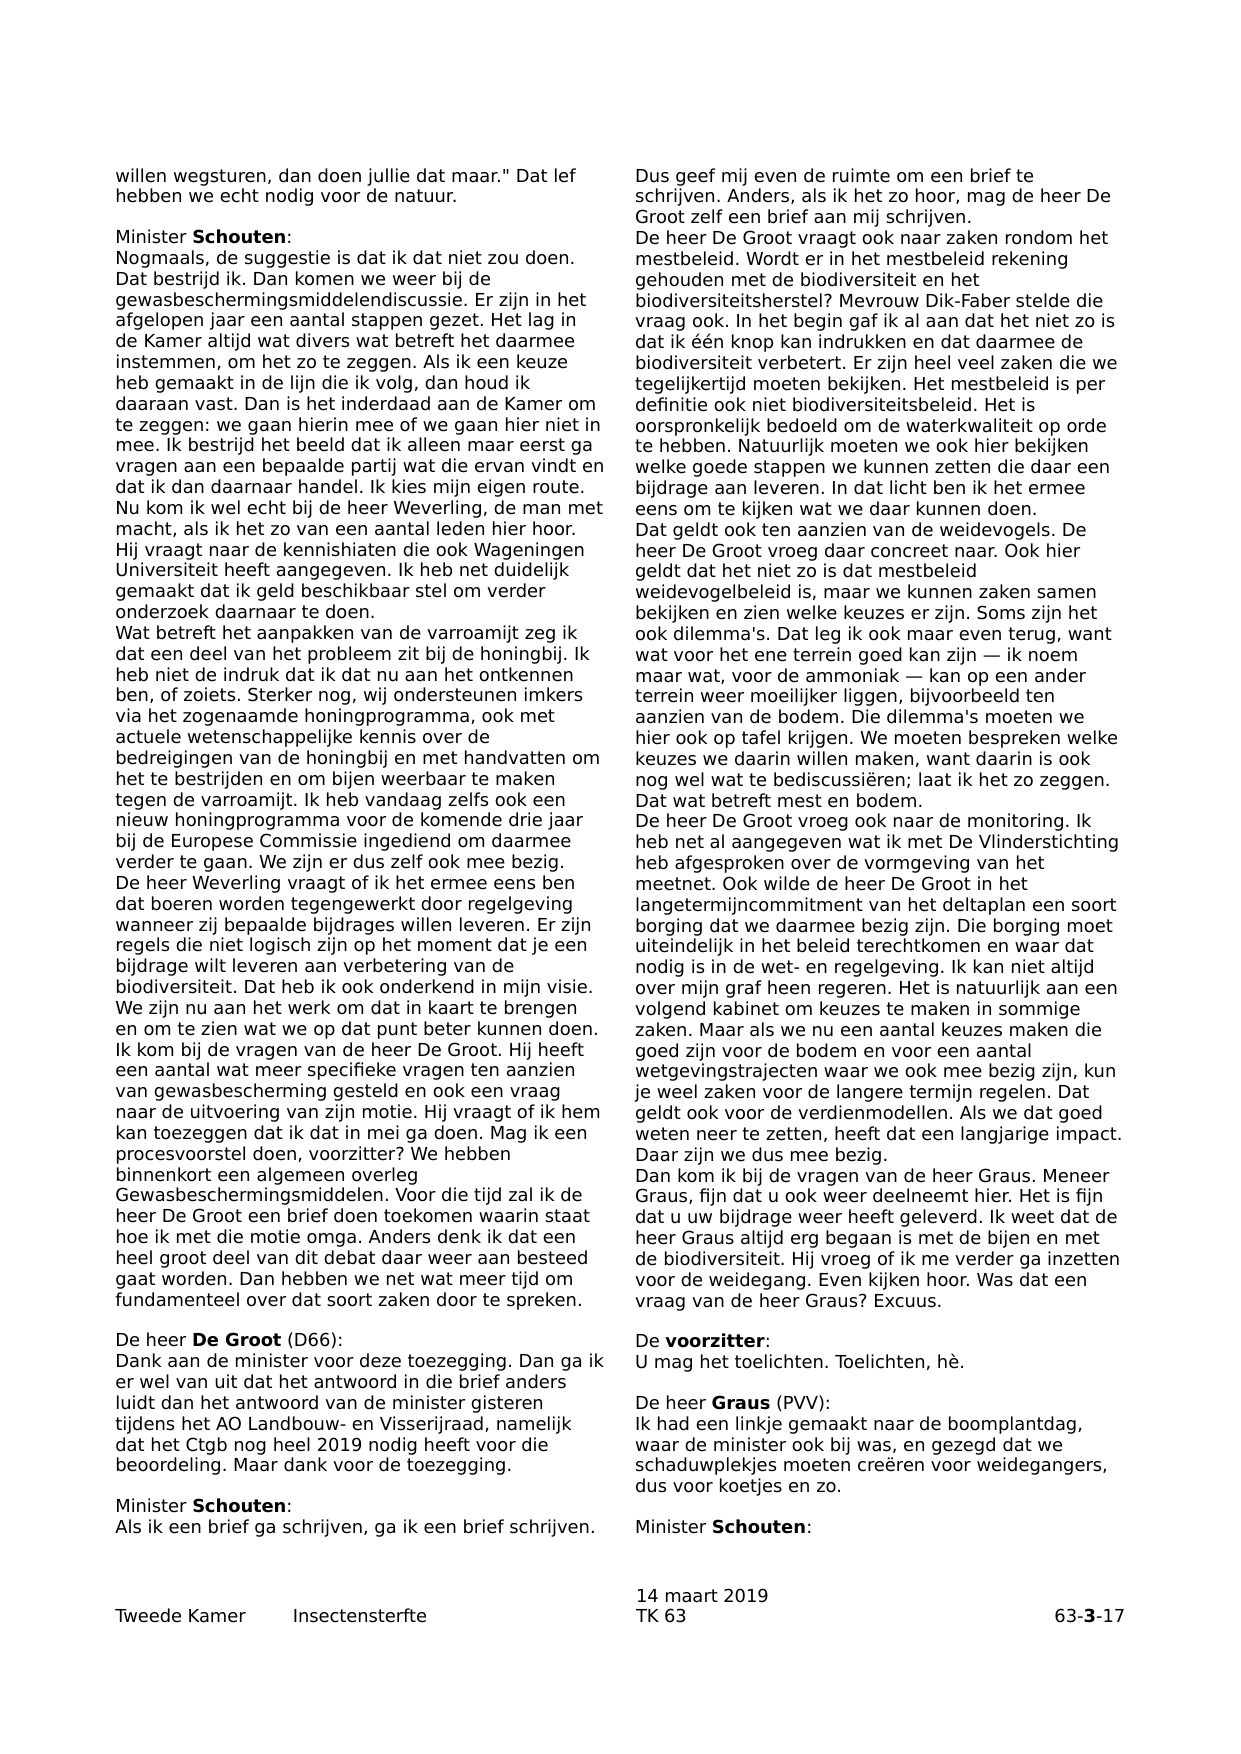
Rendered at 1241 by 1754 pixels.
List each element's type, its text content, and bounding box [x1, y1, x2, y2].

text Dank aan de minister voor deze toezegging. Dan ga ik er wel van uit dat het antwoord in die brief anders luidt dan het antwoord van de minister gisteren tijdens het AO Landbouw- en Visserijraad, namelijk dat het Ctgb nog heel 2019 nodig heeft voor die beoordeling. Maar dank voor de toezegging. [115, 1351, 605, 1476]
text Minister Schouten: [115, 227, 605, 248]
text willen wegsturen, dan doen jullie dat maar." Dat lef hebben we echt nodig voor de natuur. [115, 165, 605, 207]
text Minister Schouten: [635, 1517, 1125, 1537]
text De heer De Groot (D66): [115, 1330, 605, 1351]
text Nu kom ik wel echt bij de heer Weverling, de man met macht, als ik het zo van een aantal leden hier hoor. Hij vraagt naar de kennishiaten die ook Wageningen Universiteit heeft aangegeven. Ik heb net duidelijk gemaakt dat ik geld beschikbaar stel om verder onderzoek daarnaar te doen. [115, 498, 605, 623]
text Wat betreft het aanpakken van de varroamijt zeg ik dat een deel van het probleem zit bij de honingbij. Ik heb niet de indruk dat ik dat nu aan het ontkennen ben, of zoiets. Sterker nog, wij ondersteunen imkers via het zogenaamde honingprogramma, ook met actuele wetenschappelijke kennis over de bedreigingen van de honingbij en met handvatten om het te bestrijden en om bijen weerbaar te maken tegen de varroamijt. Ik heb vandaag zelfs ook een nieuw honingprogramma voor de komende drie jaar bij de Europese Commissie ingediend om daarmee verder te gaan. We zijn er dus zelf ook mee bezig. [115, 623, 605, 873]
text Dat geldt ook ten aanzien van de weidevogels. De heer De Groot vroeg daar concreet naar. Ook hier geldt dat het niet zo is dat mestbeleid weidevogelbeleid is, maar we kunnen zaken samen bekijken en zien welke keuzes er zijn. Soms zijn het ook dilemma's. Dat leg ik ook maar even terug, want wat voor het ene terrein goed kan zijn — ik noem maar wat, voor de ammoniak — kan op een ander terrein weer moeilijker liggen, bijvoorbeeld ten aanzien van de bodem. Die dilemma's moeten we hier ook op tafel krijgen. We moeten bespreken welke keuzes we daarin willen maken, want daarin is ook nog wel wat te bediscussiëren; laat ik het zo zeggen. Dat wat betreft mest en bodem. [635, 519, 1125, 811]
text Dus geef mij even de ruimte om een brief te schrijven. Anders, als ik het zo hoor, mag de heer De Groot zelf een brief aan mij schrijven. [635, 165, 1125, 228]
text Minister Schouten: [115, 1496, 605, 1517]
text De heer Weverling vraagt of ik het ermee eens ben dat boeren worden tegengewerkt door regelgeving wanneer zij bepaalde bijdrages willen leveren. Er zijn regels die niet logisch zijn op het moment dat je een bijdrage wilt leveren aan verbetering van de biodiversiteit. Dat heb ik ook onderkend in mijn visie. We zijn nu aan het werk om dat in kaart te brengen en om te zien wat we op dat punt beter kunnen doen. [115, 873, 605, 1039]
text Als ik een brief ga schrijven, ga ik een brief schrijven. [115, 1517, 605, 1537]
text U mag het toelichten. Toelichten, hè. [635, 1352, 1125, 1373]
text De heer De Groot vraagt ook naar zaken rondom het mestbeleid. Wordt er in het mestbeleid rekening gehouden met de biodiversiteit en het biodiversiteitsherstel? Mevrouw Dik-Faber stelde die vraag ook. In het begin gaf ik al aan dat het niet zo is dat ik één knop kan indrukken en dat daarmee de biodiversiteit verbetert. Er zijn heel veel zaken die we tegelijkertijd moeten bekijken. Het mestbeleid is per definitie ook niet biodiversiteitsbeleid. Het is oorspronkelijk bedoeld om de waterkwaliteit op orde te hebben. Natuurlijk moeten we ook hier bekijken welke goede stappen we kunnen zetten die daar een bijdrage aan leveren. In dat licht ben ik het ermee eens om te kijken wat we daar kunnen doen. [635, 228, 1125, 519]
text Ik kom bij de vragen van de heer De Groot. Hij heeft een aantal wat meer specifieke vragen ten aanzien van gewasbescherming gesteld en ook een vraag naar de uitvoering van zijn motie. Hij vraagt of ik hem kan toezeggen dat ik dat in mei ga doen. Mag ik een procesvoorstel doen, voorzitter? We hebben binnenkort een algemeen overleg Gewasbeschermingsmiddelen. Voor die tijd zal ik de heer De Groot een brief doen toekomen waarin staat hoe ik met die motie omga. Anders denk ik dat een heel groot deel van dit debat daar weer aan besteed gaat worden. Dan hebben we net wat meer tijd om fundamenteel over dat soort zaken door te spreken. [115, 1039, 605, 1310]
text Nogmaals, de suggestie is dat ik dat niet zou doen. Dat bestrijd ik. Dan komen we weer bij de gewasbeschermingsmiddelendiscussie. Er zijn in het afgelopen jaar een aantal stappen gezet. Het lag in de Kamer altijd wat divers wat betreft het daarmee instemmen, om het zo te zeggen. Als ik een keuze heb gemaakt in de lijn die ik volg, dan houd ik daaraan vast. Dan is het inderdaad aan de Kamer om te zeggen: we gaan hierin mee of we gaan hier niet in mee. Ik bestrijd het beeld dat ik alleen maar eerst ga vragen aan een bepaalde partij wat die ervan vindt en dat ik dan daarnaar handel. Ik kies mijn eigen route. [115, 248, 605, 498]
text Dan kom ik bij de vragen van de heer Graus. Meneer Graus, fijn dat u ook weer deelneemt hier. Het is fijn dat u uw bijdrage weer heeft geleverd. Ik weet dat de heer Graus altijd erg begaan is met de bijen en met de biodiversiteit. Hij vroeg of ik me verder ga inzetten voor de weidegang. Even kijken hoor. Was dat een vraag van de heer Graus? Excuus. [635, 1165, 1125, 1311]
text De heer Graus (PVV): [635, 1393, 1125, 1413]
text De heer De Groot vroeg ook naar de monitoring. Ik heb net al aangegeven wat ik met De Vlinderstichting heb afgesproken over de vormgeving van het meetnet. Ook wilde de heer De Groot in het langetermijncommitment van het deltaplan een soort borging dat we daarmee bezig zijn. Die borging moet uiteindelijk in het beleid terechtkomen en waar dat nodig is in de wet- en regelgeving. Ik kan niet altijd over mijn graf heen regeren. Het is natuurlijk aan een volgend kabinet om keuzes te maken in sommige zaken. Maar als we nu een aantal keuzes maken die goed zijn voor de bodem en voor een aantal wetgevingstrajecten waar we ook mee bezig zijn, kun je weel zaken voor de langere termijn regelen. Dat geldt ook voor de verdienmodellen. Als we dat goed weten neer te zetten, heeft dat een langjarige impact. Daar zijn we dus mee bezig. [635, 811, 1125, 1165]
text Ik had een linkje gemaakt naar de boomplantdag, waar de minister ook bij was, en gezegd dat we schaduwplekjes moeten creëren voor weidegangers, dus voor koetjes en zo. [635, 1413, 1125, 1497]
text De voorzitter: [635, 1331, 1125, 1352]
